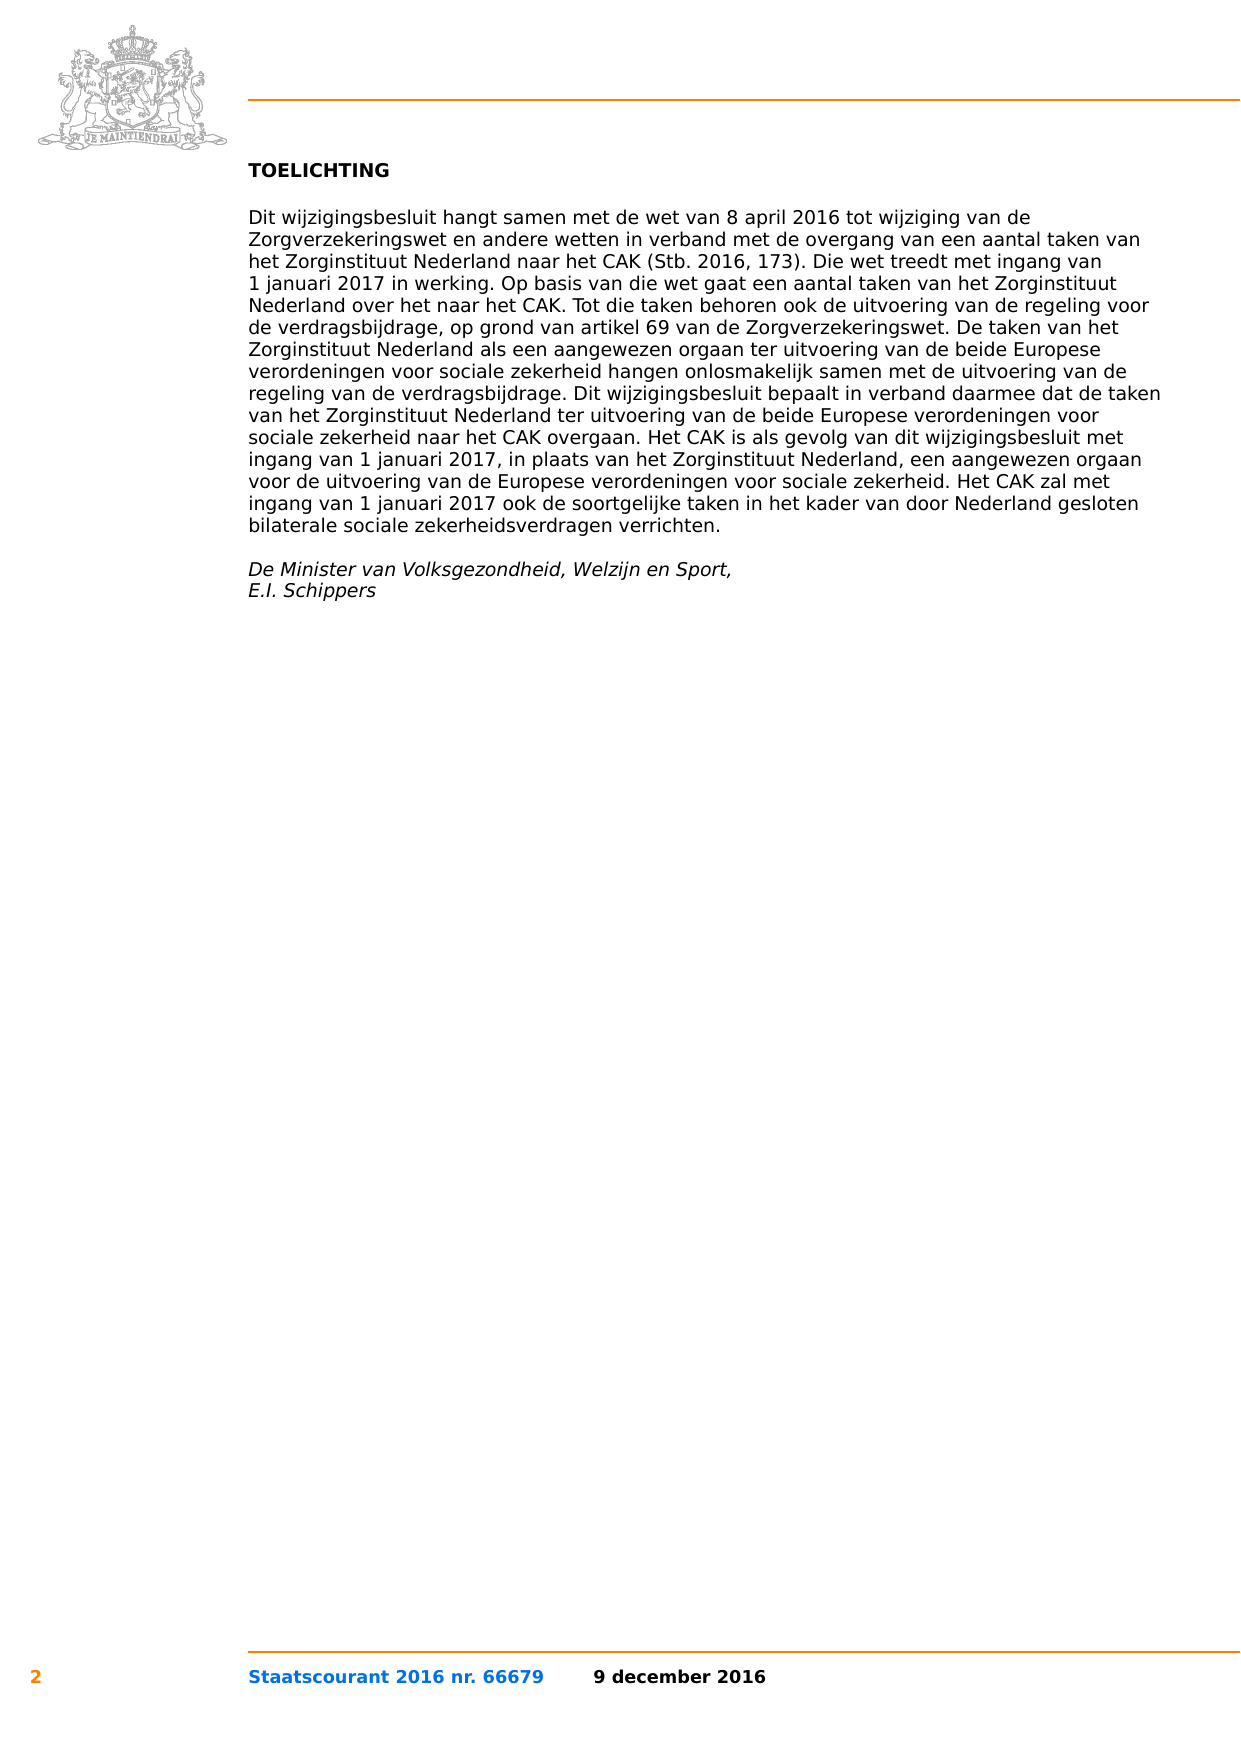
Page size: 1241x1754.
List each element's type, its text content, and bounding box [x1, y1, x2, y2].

subtitle TOELICHTING [248, 160, 1163, 182]
text Dit wijzigingsbesluit hangt samen met de wet van 8 april 2016 tot wijziging van de Zorgverzekeringswet en andere wetten in verband met de overgang van een aantal taken van het Zorginstituut Nederland naar het CAK (Stb. 2016, 173). Die wet treedt met ingang van 1 januari 2017 in werking. Op basis van die wet gaat een aantal taken van het Zorginstituut Nederland over het naar het CAK. Tot die taken behoren ook de uitvoering van de regeling voor de verdragsbijdrage, op grond van artikel 69 van de Zorgverzekeringswet. De taken van het Zorginstituut Nederland als een aangewezen orgaan ter uitvoering van de beide Europese verordeningen voor sociale zekerheid hangen onlosmakelijk samen met de uitvoering van de regeling van de verdragsbijdrage. Dit wijzigingsbesluit bepaalt in verband daarmee dat de taken van het Zorginstituut Nederland ter uitvoering van de beide Europese verordeningen voor sociale zekerheid naar het CAK overgaan. Het CAK is als gevolg van dit wijzigingsbesluit met ingang van 1 januari 2017, in plaats van het Zorginstituut Nederland, een aangewezen orgaan voor de uitvoering van de Europese verordeningen voor sociale zekerheid. Het CAK zal met ingang van 1 januari 2017 ook de soortgelijke taken in het kader van door Nederland gesloten bilaterale sociale zekerheidsverdragen verrichten. [248, 207, 1163, 537]
picture [38, 25, 227, 150]
text De Minister van Volksgezondheid, Welzijn en Sport, E.I. Schippers [248, 558, 1163, 602]
